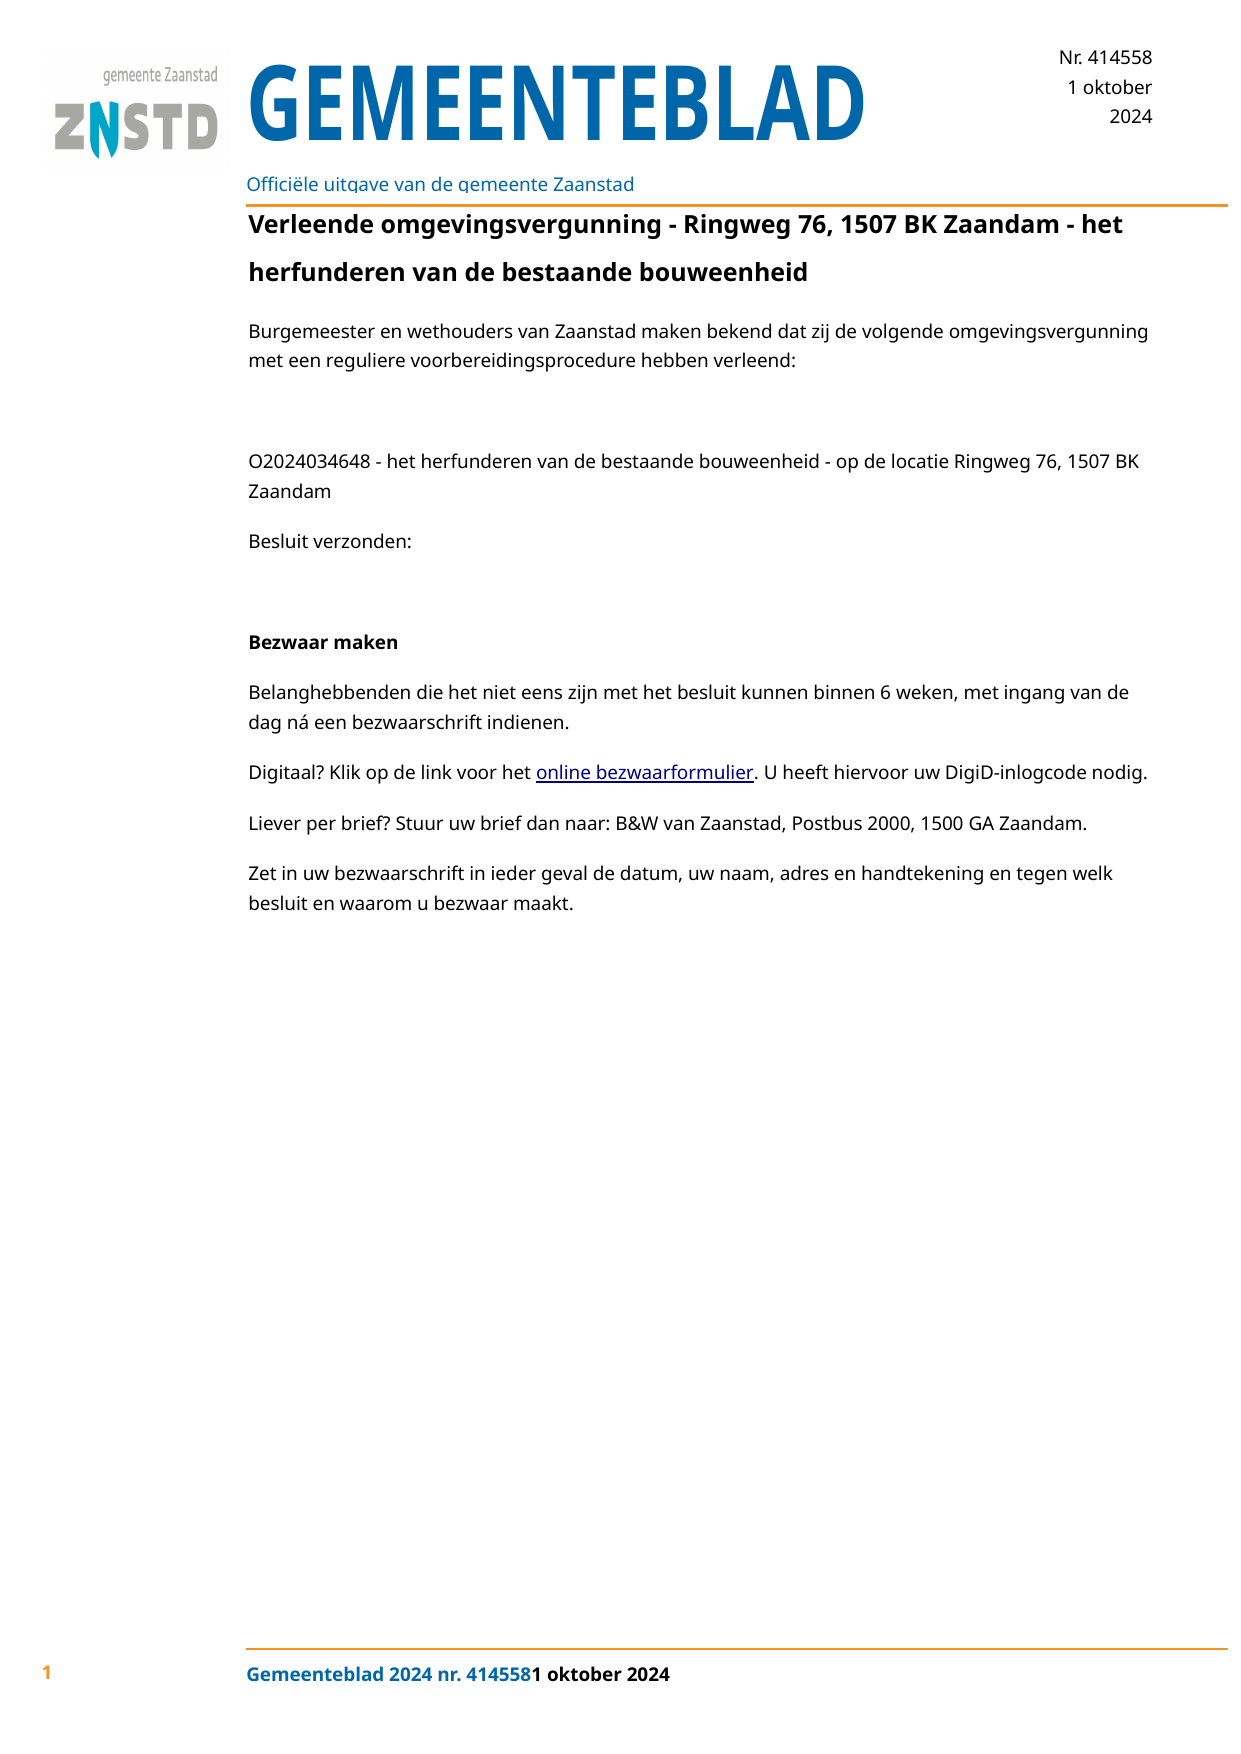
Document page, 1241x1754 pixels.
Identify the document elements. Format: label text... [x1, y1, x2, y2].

text Liever per brief? Stuur uw brief dan naar: B&W van Zaanstad, Postbus 2000, 1500 GA Zaandam. [248, 810, 1152, 836]
text Zet in uw bezwaarschrift in ieder geval de datum, uw naam, adres en handtekening en tegen welk besluit en waarom u bezwaar maakt. [248, 860, 1152, 916]
text O2024034648 - het herfunderen van de bestaande bouweenheid - op de locatie Ringweg 76, 1507 BK Zaandam [248, 448, 1152, 504]
text Burgemeester en wethouders van Zaanstad maken bekend dat zij de volgende omgevingsvergunning met een reguliere voorbereidingsprocedure hebben verleend: [248, 318, 1152, 373]
text Verleende omgevingsvergunning - Ringweg 76, 1507 BK Zaandam - het herfunderen van de bestaande bouweenheid [248, 207, 1152, 288]
text Belanghebbenden die het niet eens zijn met het besluit kunnen binnen 6 weken, met ingang van de dag ná een bezwaarschrift indienen. [248, 679, 1152, 735]
text Besluit verzonden: [248, 528, 1152, 554]
text Bezwaar maken [248, 629, 1152, 655]
text Digitaal? Klik op de link voor het online bezwaarformulier. U heeft hiervoor uw DigiD-inlogcode nodig. [248, 759, 1152, 785]
picture [41, 47, 231, 172]
